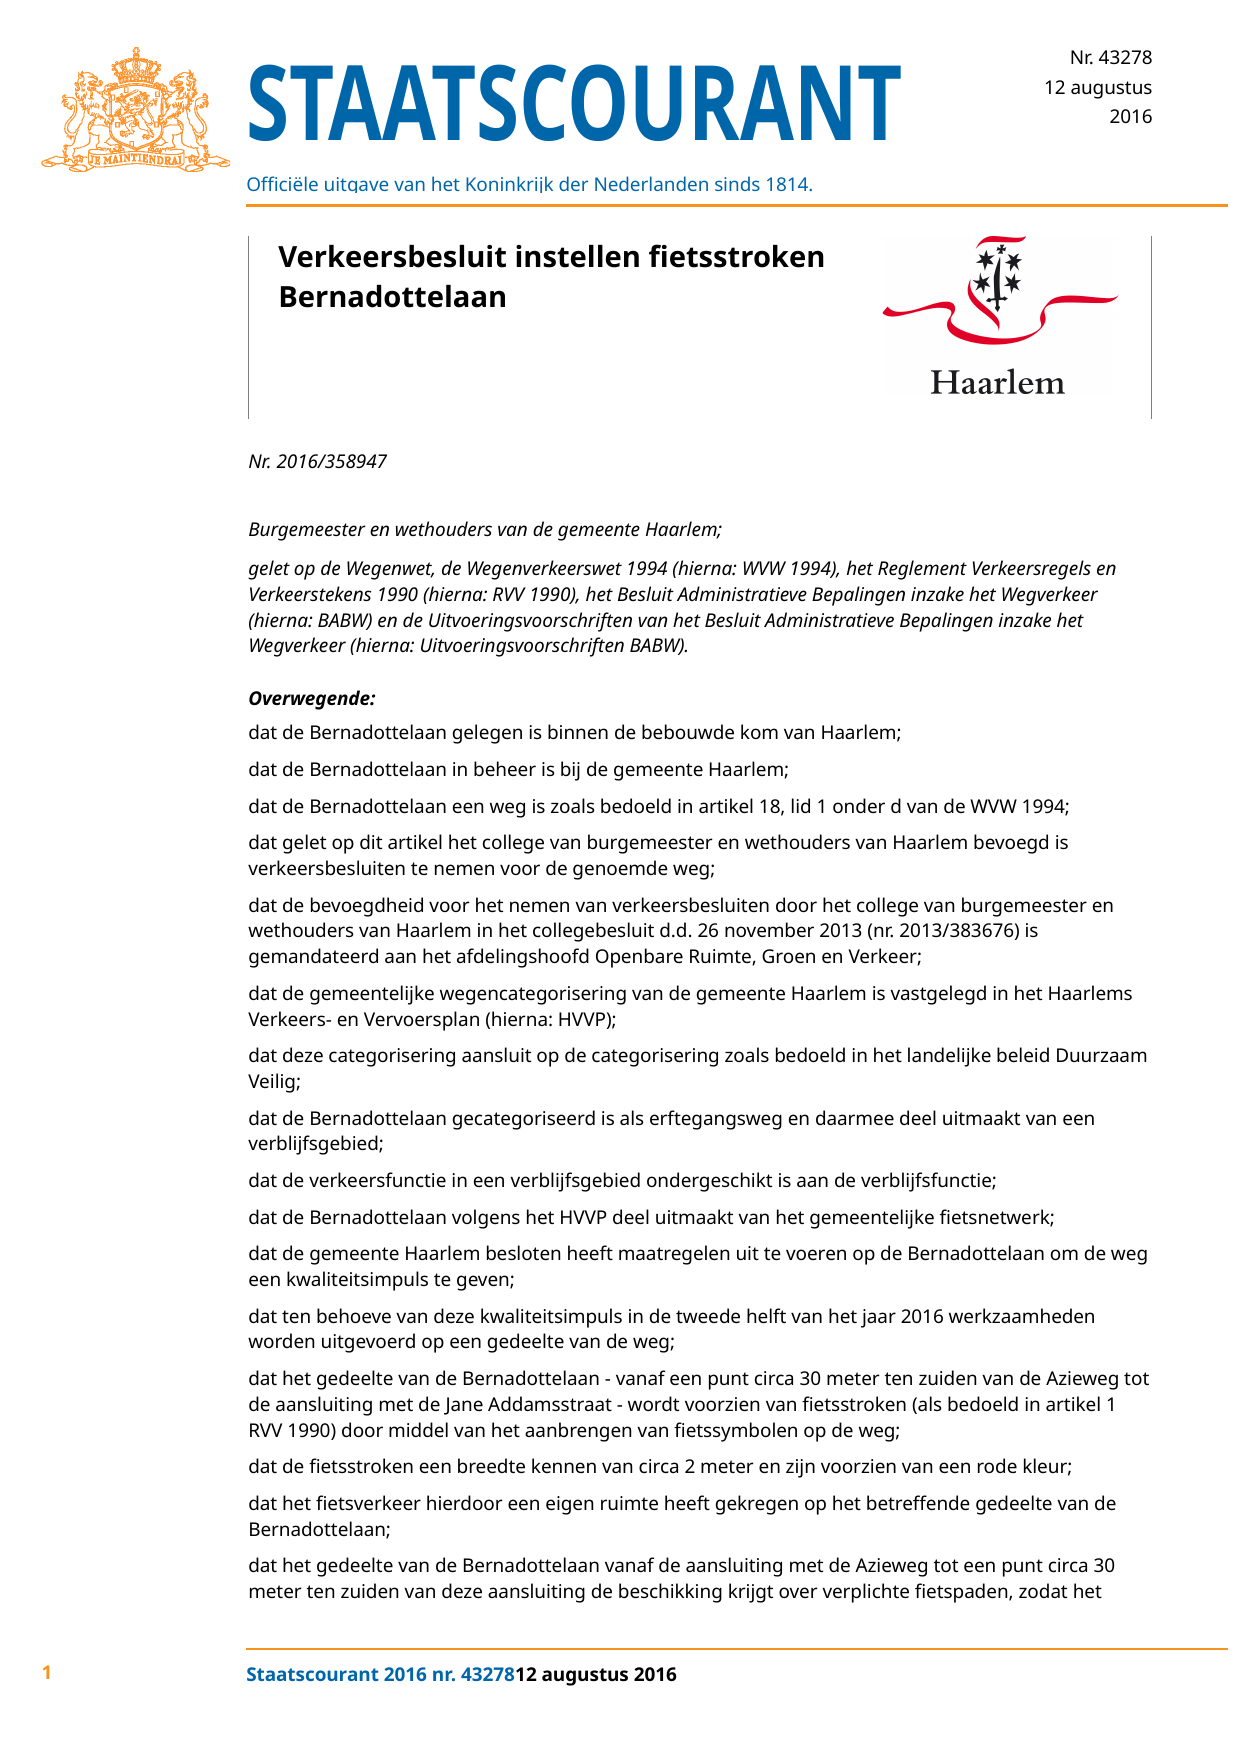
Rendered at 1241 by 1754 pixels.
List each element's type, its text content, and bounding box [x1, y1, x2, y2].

text dat de fietsstroken een breedte kennen van circa 2 meter en zijn voorzien van een rode kleur; [248, 1453, 1152, 1479]
text dat deze categorisering aansluit op de categorisering zoals bedoeld in het landelijke beleid Duurzaam Veilig; [248, 1042, 1152, 1094]
table_header [850, 236, 1151, 419]
text dat de Bernadottelaan gelegen is binnen de bebouwde kom van Haarlem; [248, 719, 1152, 745]
text dat ten behoeve van deze kwaliteitsimpuls in de tweede helft van het jaar 2016 werkzaamheden worden uitgevoerd op een gedeelte van de weg; [248, 1303, 1152, 1354]
text dat de Bernadottelaan een weg is zoals bedoeld in artikel 18, lid 1 onder d van de WVW 1994; [248, 793, 1152, 819]
text dat de Bernadottelaan volgens het HVVP deel uitmaakt van het gemeentelijke fietsnetwerk; [248, 1204, 1152, 1230]
picture [882, 236, 1119, 394]
text dat de Bernadottelaan gecategoriseerd is als erftegangsweg en daarmee deel uitmaakt van een verblijfsgebied; [248, 1105, 1152, 1156]
table_header Verkeersbesluit instellen fietsstroken Bernadottelaan [249, 236, 850, 419]
text gelet op de Wegenwet, de Wegenverkeerswet 1994 (hierna: WVW 1994), het Reglement Verkeersregels en Verkeerstekens 1990 (hierna: RVV 1990), het Besluit Administratieve Bepalingen inzake het Wegverkeer (hierna: BABW) en de Uitvoeringsvoorschriften van het Besluit Administratieve Bepalingen inzake het Wegverkeer (hierna: Uitvoeringsvoorschriften BABW). [248, 556, 1152, 658]
text dat gelet op dit artikel het college van burgemeester en wethouders van Haarlem bevoegd is verkeersbesluiten te nemen voor de genoemde weg; [248, 829, 1152, 881]
picture [41, 47, 231, 172]
text dat het gedeelte van de Bernadottelaan - vanaf een punt circa 30 meter ten zuiden van de Azieweg tot de aansluiting met de Jane Addamsstraat - wordt voorzien van fietsstroken (als bedoeld in artikel 1 RVV 1990) door middel van het aanbrengen van fietssymbolen op de weg; [248, 1365, 1152, 1443]
text Overwegende: [248, 686, 1152, 711]
text Burgemeester en wethouders van de gemeente Haarlem; [248, 516, 1152, 542]
text dat de bevoegdheid voor het nemen van verkeersbesluiten door het college van burgemeester en wethouders van Haarlem in het collegebesluit d.d. 26 november 2013 (nr. 2013/383676) is gemandateerd aan het afdelingshoofd Openbare Ruimte, Groen en Verkeer; [248, 892, 1152, 969]
text Nr. 2016/358947 [248, 448, 1152, 474]
text dat het fietsverkeer hierdoor een eigen ruimte heeft gekregen op het betreffende gedeelte van de Bernadottelaan; [248, 1490, 1152, 1542]
text dat de gemeente Haarlem besloten heeft maatregelen uit te voeren op de Bernadottelaan om de weg een kwaliteitsimpuls te geven; [248, 1241, 1152, 1292]
text dat de verkeersfunctie in een verblijfsgebied ondergeschikt is aan de verblijfsfunctie; [248, 1167, 1152, 1193]
text dat de Bernadottelaan in beheer is bij de gemeente Haarlem; [248, 756, 1152, 782]
text dat de gemeentelijke wegencategorisering van de gemeente Haarlem is vastgelegd in het Haarlems Verkeers- en Vervoersplan (hierna: HVVP); [248, 980, 1152, 1032]
text dat het gedeelte van de Bernadottelaan vanaf de aansluiting met de Azieweg tot een punt circa 30 meter ten zuiden van deze aansluiting de beschikking krijgt over verplichte fietspaden, zodat het [248, 1553, 1152, 1604]
